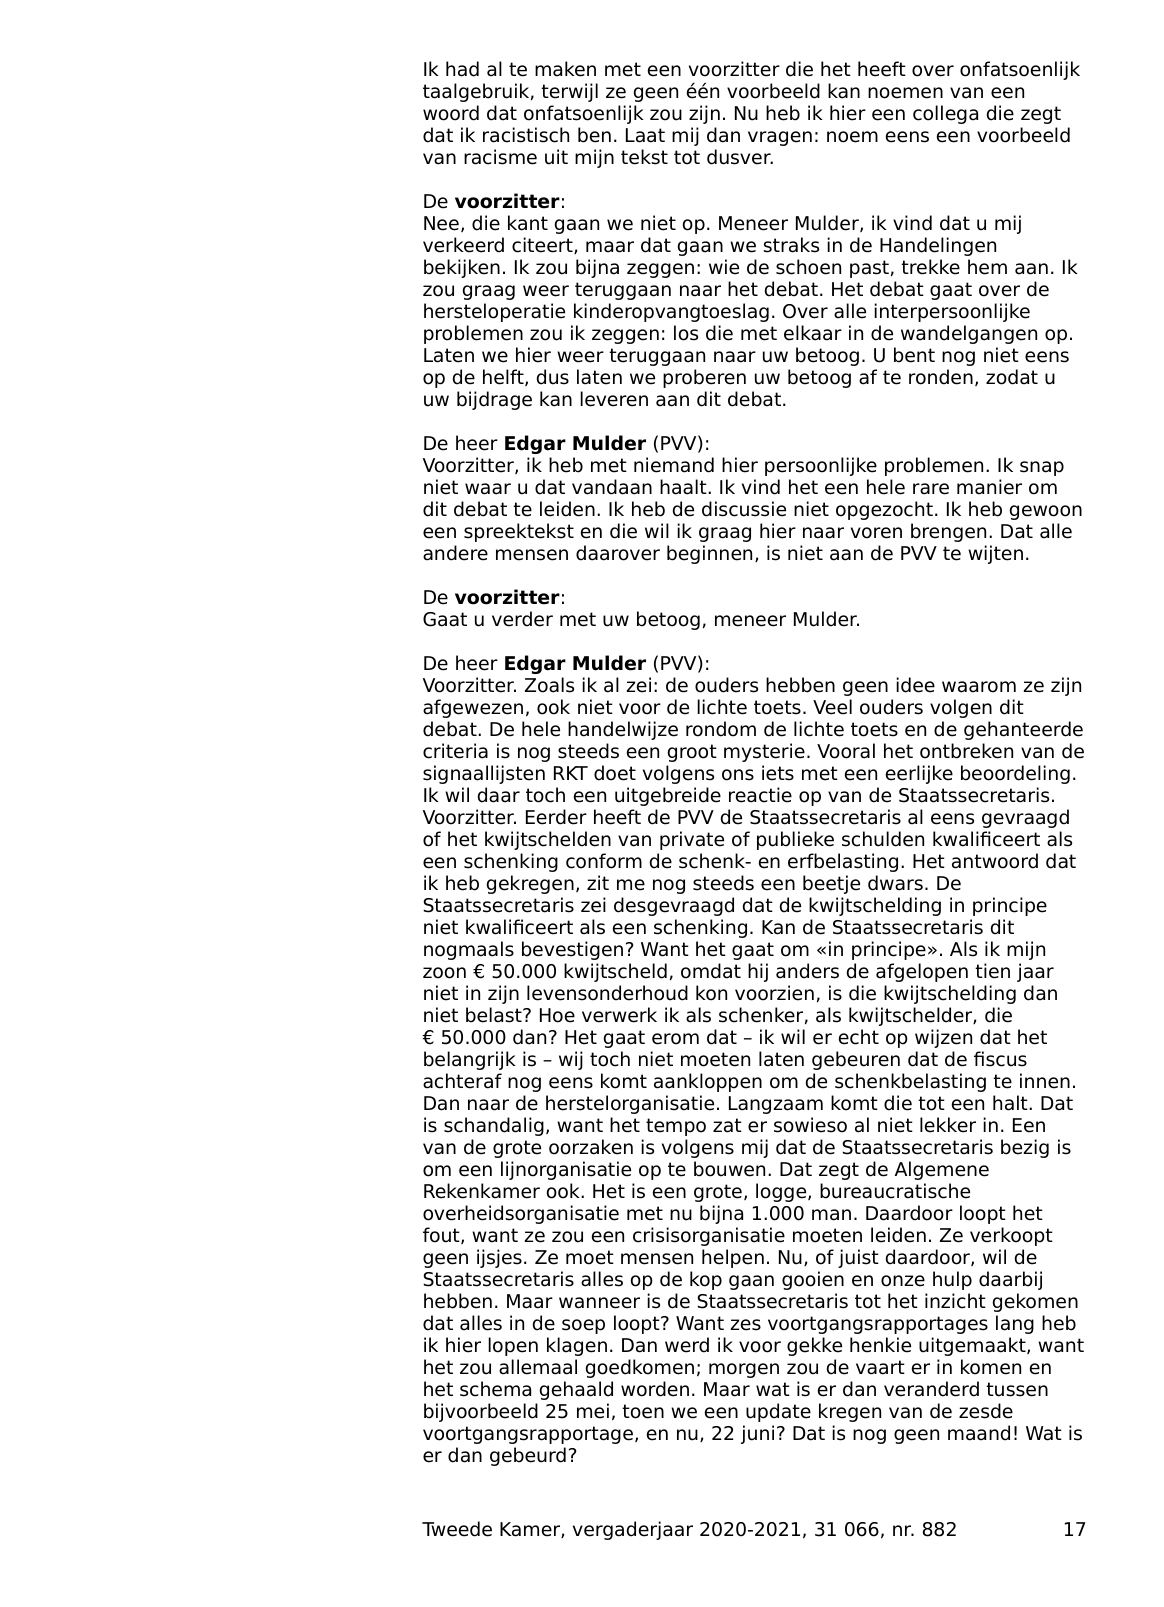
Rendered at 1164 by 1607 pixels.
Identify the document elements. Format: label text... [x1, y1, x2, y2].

text Voorzitter, ik heb met niemand hier persoonlijke problemen. Ik snap niet waar u dat vandaan haalt. Ik vind het een hele rare manier om dit debat te leiden. Ik heb de discussie niet opgezocht. Ik heb gewoon een spreektekst en die wil ik graag hier naar voren brengen. Dat alle andere mensen daarover beginnen, is niet aan de PVV te wijten. [422, 455, 1087, 565]
text De heer Edgar Mulder (PVV): [422, 653, 1087, 675]
text Gaat u verder met uw betoog, meneer Mulder. [422, 609, 1087, 631]
text Ik had al te maken met een voorzitter die het heeft over onfatsoenlijk taalgebruik, terwijl ze geen één voorbeeld kan noemen van een woord dat onfatsoenlijk zou zijn. Nu heb ik hier een collega die zegt dat ik racistisch ben. Laat mij dan vragen: noem eens een voorbeeld van racisme uit mijn tekst tot dusver. [422, 59, 1087, 169]
text De heer Edgar Mulder (PVV): [422, 433, 1087, 455]
text De voorzitter: [422, 191, 1087, 213]
text Nee, die kant gaan we niet op. Meneer Mulder, ik vind dat u mij verkeerd citeert, maar dat gaan we straks in de Handelingen bekijken. Ik zou bijna zeggen: wie de schoen past, trekke hem aan. Ik zou graag weer teruggaan naar het debat. Het debat gaat over de hersteloperatie kinderopvangtoeslag. Over alle interpersoonlijke problemen zou ik zeggen: los die met elkaar in de wandelgangen op. Laten we hier weer teruggaan naar uw betoog. U bent nog niet eens op de helft, dus laten we proberen uw betoog af te ronden, zodat u uw bijdrage kan leveren aan dit debat. [422, 213, 1087, 411]
text De voorzitter: [422, 587, 1087, 609]
text Voorzitter. Zoals ik al zei: de ouders hebben geen idee waarom ze zijn afgewezen, ook niet voor de lichte toets. Veel ouders volgen dit debat. De hele handelwijze rondom de lichte toets en de gehanteerde criteria is nog steeds een groot mysterie. Vooral het ontbreken van de signaallijsten RKT doet volgens ons iets met een eerlijke beoordeling. Ik wil daar toch een uitgebreide reactie op van de Staatssecretaris. [422, 675, 1087, 807]
text Dan naar de herstelorganisatie. Langzaam komt die tot een halt. Dat is schandalig, want het tempo zat er sowieso al niet lekker in. Een van de grote oorzaken is volgens mij dat de Staatssecretaris bezig is om een lijnorganisatie op te bouwen. Dat zegt de Algemene Rekenkamer ook. Het is een grote, logge, bureaucratische overheidsorganisatie met nu bijna 1.000 man. Daardoor loopt het fout, want ze zou een crisisorganisatie moeten leiden. Ze verkoopt geen ijsjes. Ze moet mensen helpen. Nu, of juist daardoor, wil de Staatssecretaris alles op de kop gaan gooien en onze hulp daarbij hebben. Maar wanneer is de Staatssecretaris tot het inzicht gekomen dat alles in de soep loopt? Want zes voortgangsrapportages lang heb ik hier lopen klagen. Dan werd ik voor gekke henkie uitgemaakt, want het zou allemaal goedkomen; morgen zou de vaart er in komen en het schema gehaald worden. Maar wat is er dan veranderd tussen bijvoorbeeld 25 mei, toen we een update kregen van de zesde voortgangsrapportage, en nu, 22 juni? Dat is nog geen maand! Wat is er dan gebeurd? [422, 1093, 1087, 1467]
text Voorzitter. Eerder heeft de PVV de Staatssecretaris al eens gevraagd of het kwijtschelden van private of publieke schulden kwalificeert als een schenking conform de schenk- en erfbelasting. Het antwoord dat ik heb gekregen, zit me nog steeds een beetje dwars. De Staatssecretaris zei desgevraagd dat de kwijtschelding in principe niet kwalificeert als een schenking. Kan de Staatssecretaris dit nogmaals bevestigen? Want het gaat om «in principe». Als ik mijn zoon € 50.000 kwijtscheld, omdat hij anders de afgelopen tien jaar niet in zijn levensonderhoud kon voorzien, is die kwijtschelding dan niet belast? Hoe verwerk ik als schenker, als kwijtschelder, die € 50.000 dan? Het gaat erom dat – ik wil er echt op wijzen dat het belangrijk is – wij toch niet moeten laten gebeuren dat de fiscus achteraf nog eens komt aankloppen om de schenkbelasting te innen. [422, 807, 1087, 1093]
